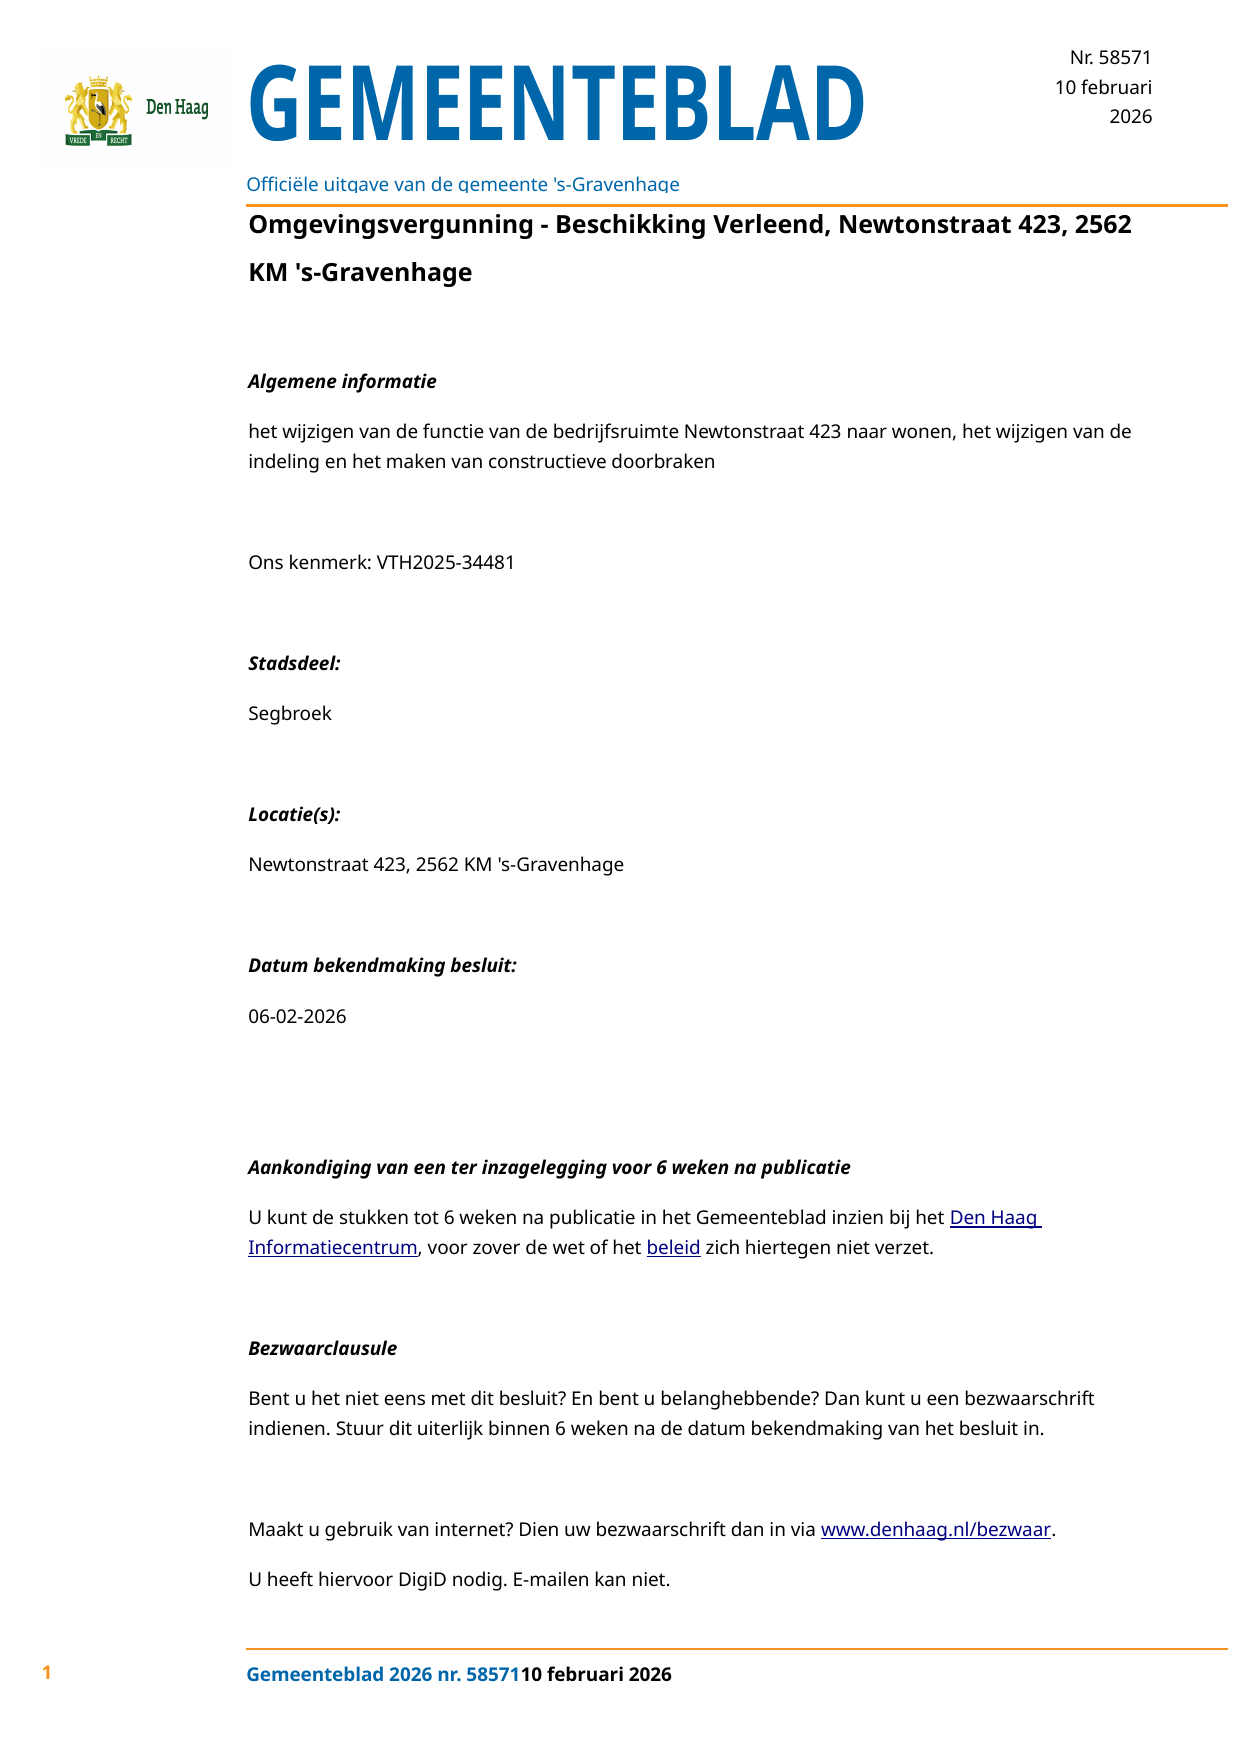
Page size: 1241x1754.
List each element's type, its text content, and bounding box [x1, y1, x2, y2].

text Bezwaarclausule [248, 1335, 1152, 1361]
text het wijzigen van de functie van de bedrijfsruimte Newtonstraat 423 naar wonen, het wijzigen van de indeling en het maken van constructieve doorbraken [248, 419, 1152, 474]
text Omgevingsvergunning - Beschikking Verleend, Newtonstraat 423, 2562 KM 's-Gravenhage [248, 207, 1152, 288]
text Ons kenmerk: VTH2025-34481 [248, 549, 1152, 575]
text Newtonstraat 423, 2562 KM 's-Gravenhage [248, 852, 1152, 877]
text Algemene informatie [248, 368, 1152, 394]
text Aankondiging van een ter inzagelegging voor 6 weken na publicatie [248, 1154, 1152, 1180]
text U heeft hiervoor DigiD nodig. E-mailen kan niet. [248, 1566, 1152, 1592]
text Stadsdeel: [248, 650, 1152, 676]
text 06-02-2026 [248, 1003, 1152, 1029]
text Datum bekendmaking besluit: [248, 952, 1152, 978]
text Locatie(s): [248, 801, 1152, 827]
picture [41, 47, 231, 172]
text Segbroek [248, 700, 1152, 726]
text Maakt u gebruik van internet? Dien uw bezwaarschrift dan in via www.denhaag.nl/bezwaar. [248, 1516, 1152, 1542]
text Bent u het niet eens met dit besluit? En bent u belanghebbende? Dan kunt u een bezwaarschrift indienen. Stuur dit uiterlijk binnen 6 weken na de datum bekendmaking van het besluit in. [248, 1385, 1152, 1441]
text U kunt de stukken tot 6 weken na publicatie in het Gemeenteblad inzien bij het Den Haag Informatiecentrum, voor zover de wet of het beleid zich hiertegen niet verzet. [248, 1204, 1152, 1260]
